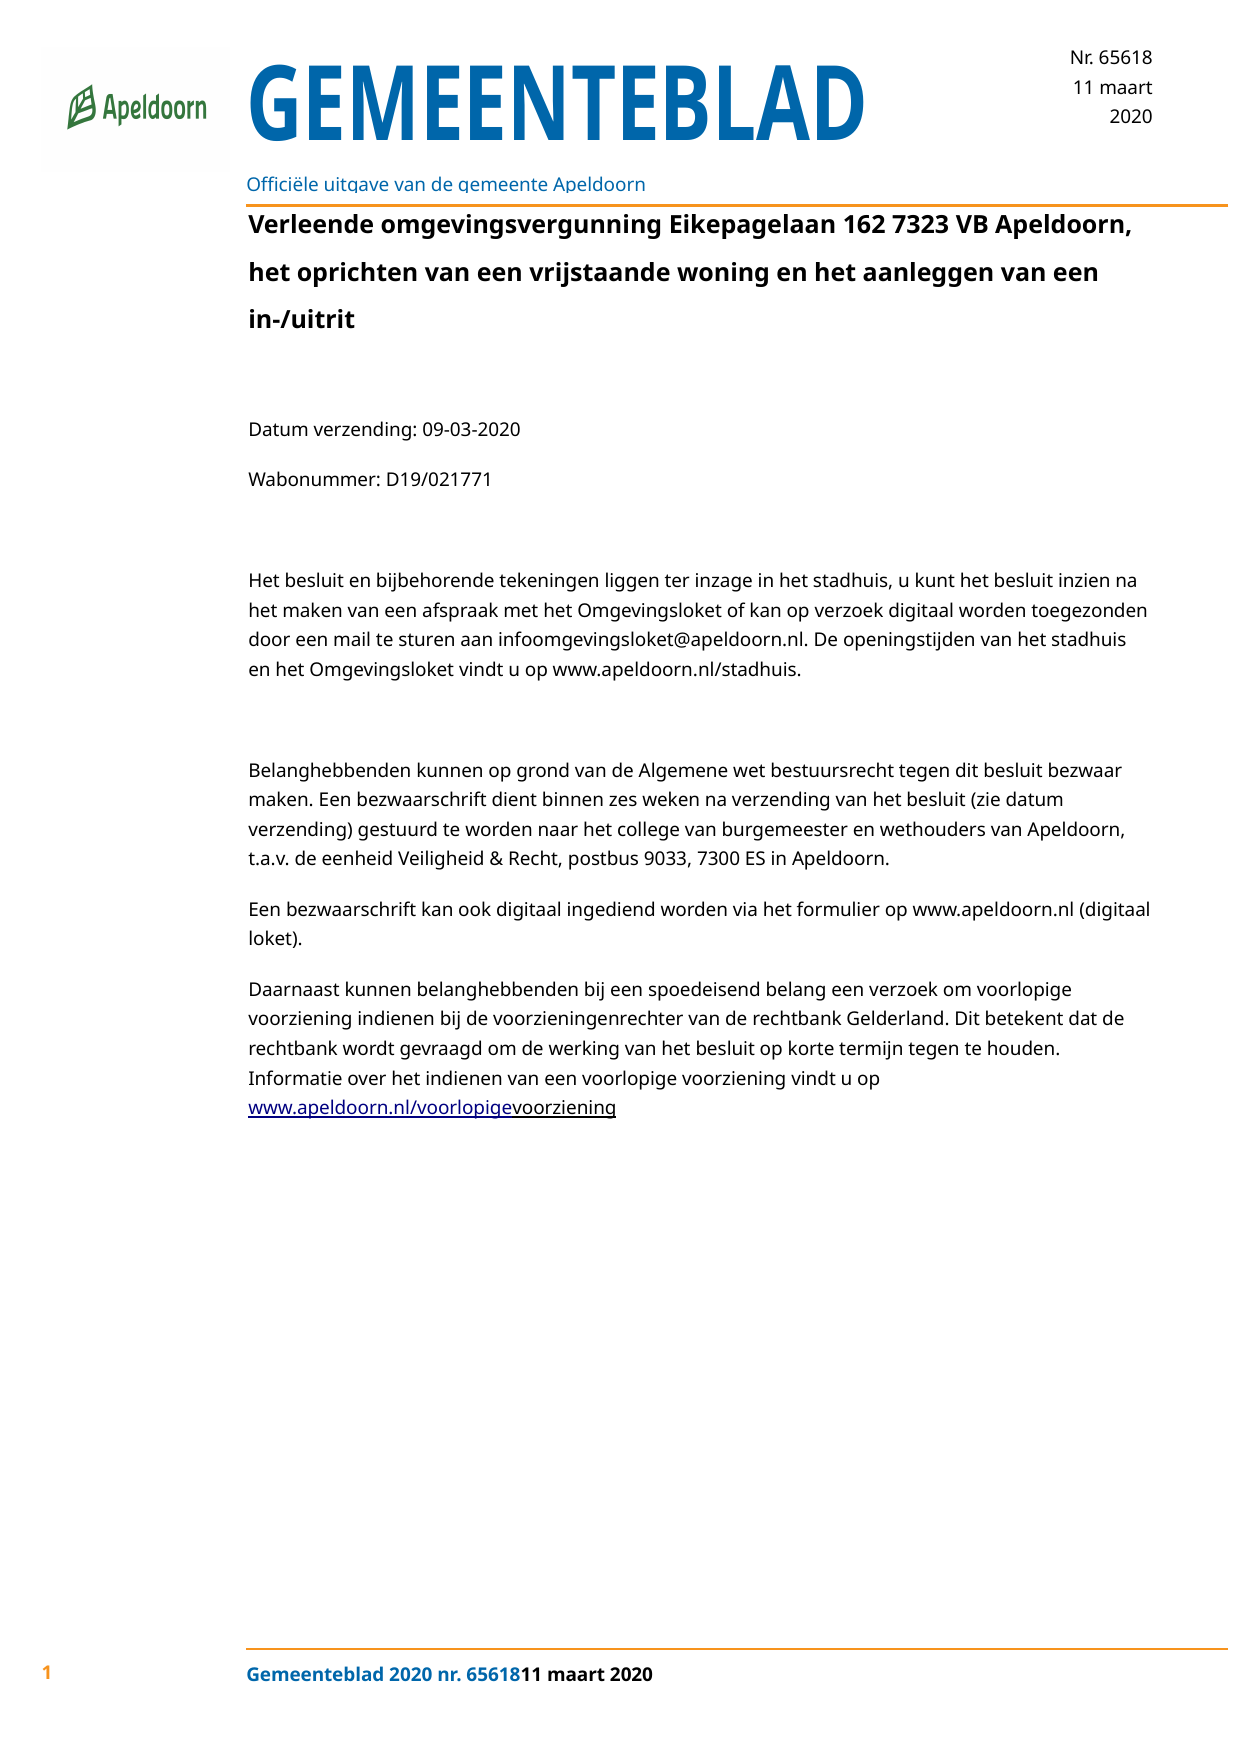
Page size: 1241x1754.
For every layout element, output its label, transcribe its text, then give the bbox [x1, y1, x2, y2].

text Belanghebbenden kunnen op grond van de Algemene wet bestuursrecht tegen dit besluit bezwaar maken. Een bezwaarschrift dient binnen zes weken na verzending van het besluit (zie datum verzending) gestuurd te worden naar het college van burgemeester en wethouders van Apeldoorn, t.a.v. de eenheid Veiligheid & Recht, postbus 9033, 7300 ES in Apeldoorn. [248, 757, 1152, 871]
text Verleende omgevingsvergunning Eikepagelaan 162 7323 VB Apeldoorn, het oprichten van een vrijstaande woning en het aanleggen van een in-/uitrit [248, 207, 1152, 336]
text Daarnaast kunnen belanghebbenden bij een spoedeisend belang een verzoek om voorlopige voorziening indienen bij de voorzieningenrechter van de rechtbank Gelderland. Dit betekent dat de rechtbank wordt gevraagd om de werking van het besluit op korte termijn tegen te houden. Informatie over het indienen van een voorlopige voorziening vindt u op www.apeldoorn.nl/voorlopigevoorziening [248, 976, 1152, 1120]
text Het besluit en bijbehorende tekeningen liggen ter inzage in het stadhuis, u kunt het besluit inzien na het maken van een afspraak met het Omgevingsloket of kan op verzoek digitaal worden toegezonden door een mail te sturen aan infoomgevingsloket@apeldoorn.nl. De openingstijden van het stadhuis en het Omgevingsloket vindt u op www.apeldoorn.nl/stadhuis. [248, 567, 1152, 682]
text Een bezwaarschrift kan ook digitaal ingediend worden via het formulier op www.apeldoorn.nl (digitaal loket). [248, 896, 1152, 951]
text Datum verzending: 09-03-2020 [248, 416, 1152, 442]
picture [41, 47, 231, 172]
text Wabonummer: D19/021771 [248, 466, 1152, 492]
